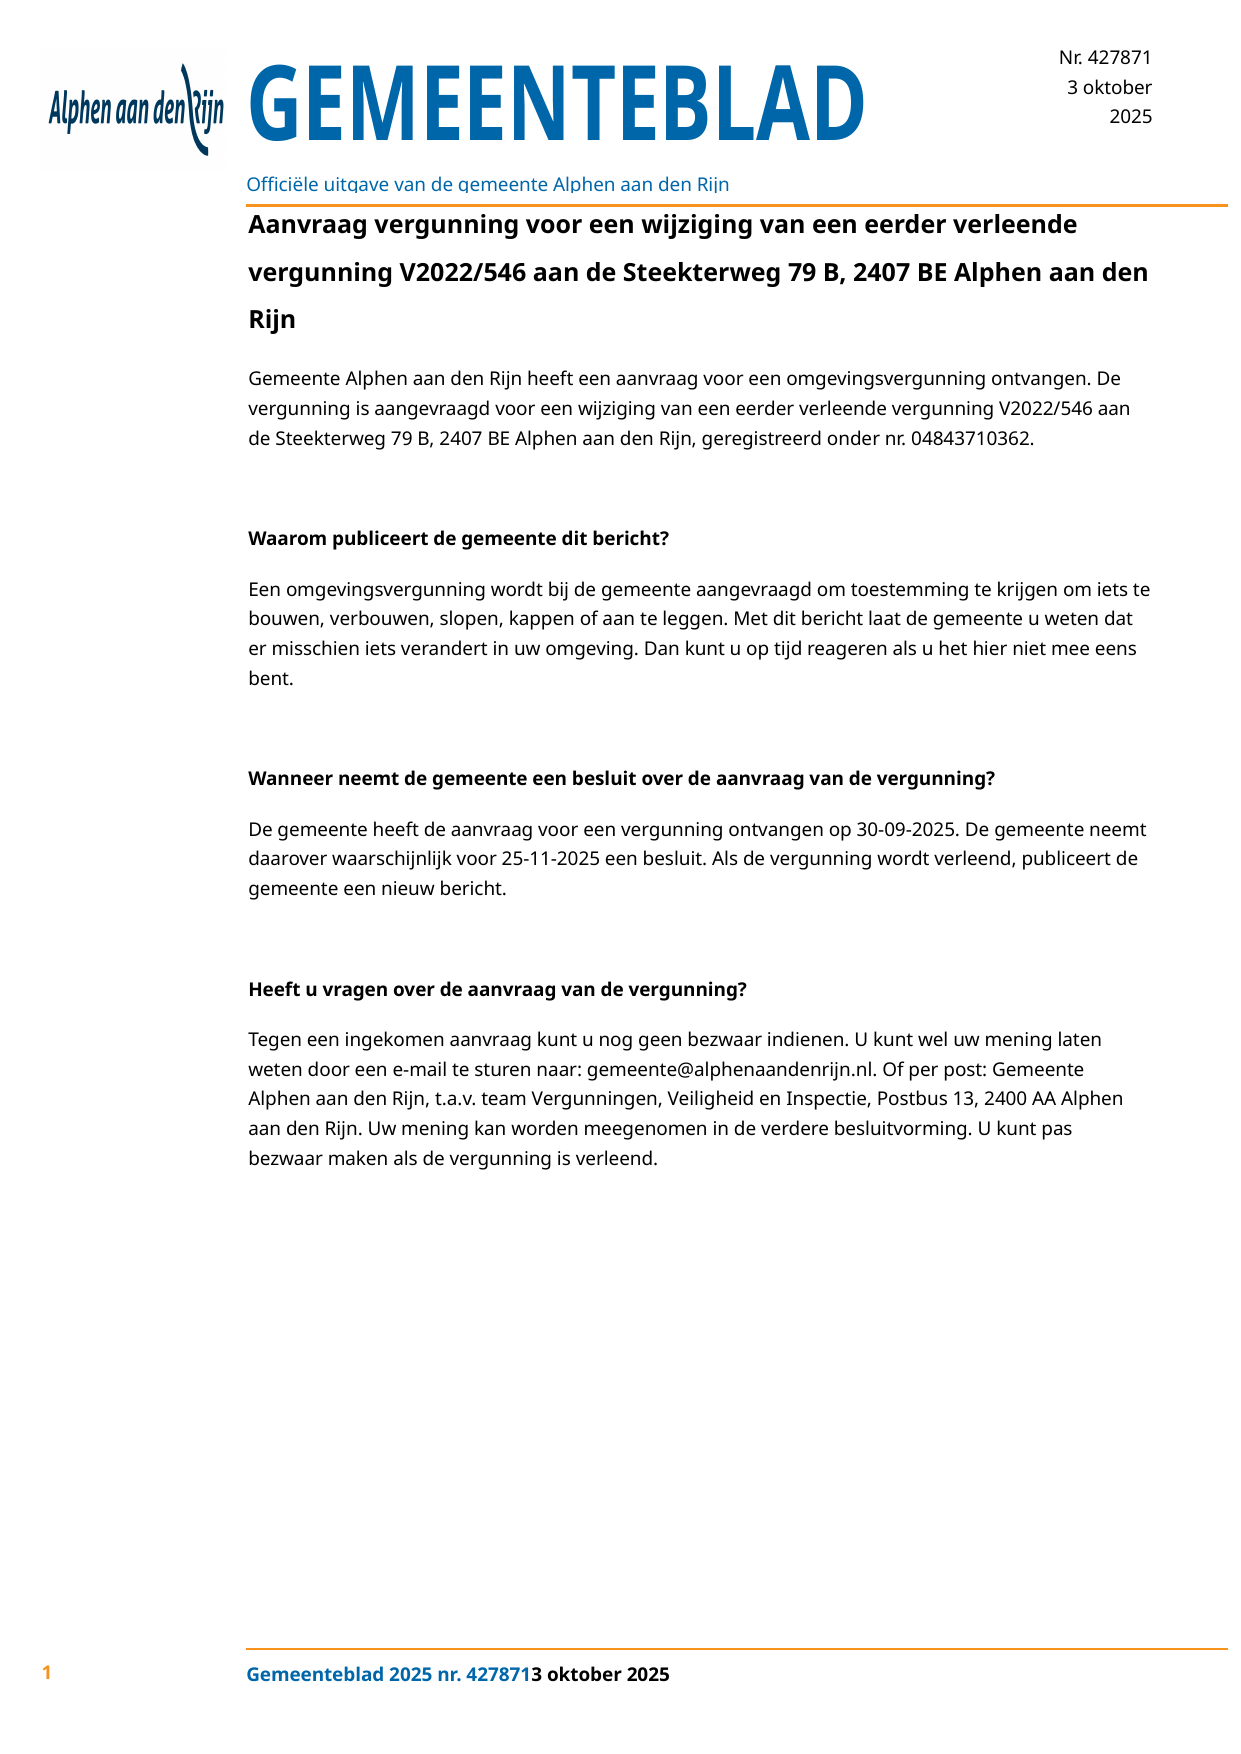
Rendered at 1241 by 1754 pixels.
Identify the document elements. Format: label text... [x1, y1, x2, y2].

text Tegen een ingekomen aanvraag kunt u nog geen bezwaar indienen. U kunt wel uw mening laten weten door een e-mail te sturen naar: gemeente@alphenaandenrijn.nl. Of per post: Gemeente Alphen aan den Rijn, t.a.v. team Vergunningen, Veiligheid en Inspectie, Postbus 13, 2400 AA Alphen aan den Rijn. Uw mening kan worden meegenomen in de verdere besluitvorming. U kunt pas bezwaar maken als de vergunning is verleend. [248, 1026, 1152, 1170]
picture [41, 47, 231, 172]
text Wanneer neemt de gemeente een besluit over de aanvraag van de vergunning? [248, 766, 1152, 791]
text De gemeente heeft de aanvraag voor een vergunning ontvangen op 30-09-2025. De gemeente neemt daarover waarschijnlijk voor 25-11-2025 een besluit. Als de vergunning wordt verleend, publiceert de gemeente een nieuw bericht. [248, 816, 1152, 901]
text Gemeente Alphen aan den Rijn heeft een aanvraag voor een omgevingsvergunning ontvangen. De vergunning is aangevraagd voor een wijziging van een eerder verleende vergunning V2022/546 aan de Steekterweg 79 B, 2407 BE Alphen aan den Rijn, geregistreerd onder nr. 04843710362. [248, 366, 1152, 450]
text Waarom publiceert de gemeente dit bericht? [248, 526, 1152, 551]
text Een omgevingsvergunning wordt bij de gemeente aangevraagd om toestemming te krijgen om iets te bouwen, verbouwen, slopen, kappen of aan te leggen. Met dit bericht laat de gemeente u weten dat er misschien iets verandert in uw omgeving. Dan kunt u op tijd reageren als u het hier niet mee eens bent. [248, 576, 1152, 690]
text Heeft u vragen over de aanvraag van de vergunning? [248, 976, 1152, 1002]
text Aanvraag vergunning voor een wijziging van een eerder verleende vergunning V2022/546 aan de Steekterweg 79 B, 2407 BE Alphen aan den Rijn [248, 207, 1152, 336]
